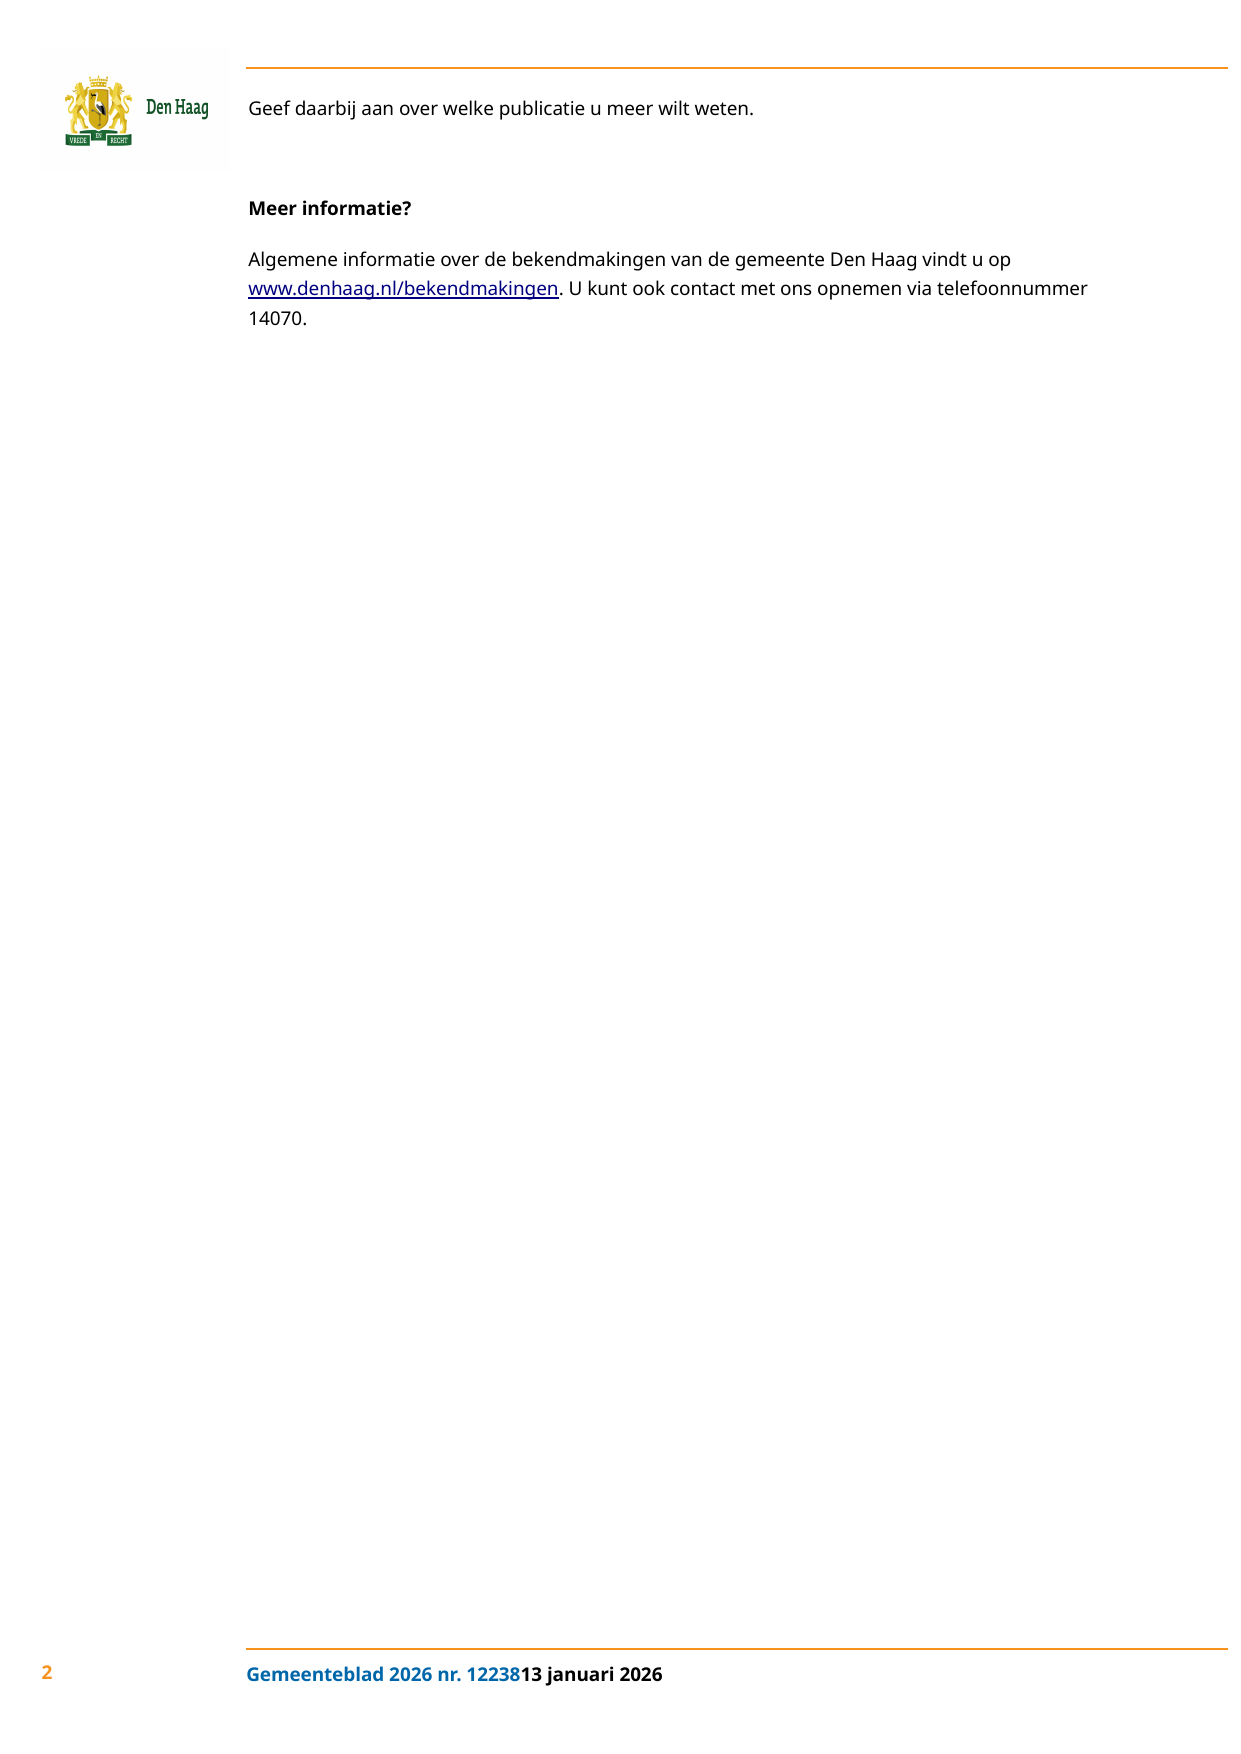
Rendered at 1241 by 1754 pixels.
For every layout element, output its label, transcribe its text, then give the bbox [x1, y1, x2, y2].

picture [41, 47, 231, 172]
text Algemene informatie over de bekendmakingen van de gemeente Den Haag vindt u op www.denhaag.nl/bekendmakingen. U kunt ook contact met ons opnemen via telefoonnummer 14070. [248, 246, 1152, 331]
text Geef daarbij aan over welke publicatie u meer wilt weten. [248, 95, 1152, 121]
text Meer informatie? [248, 196, 1152, 221]
